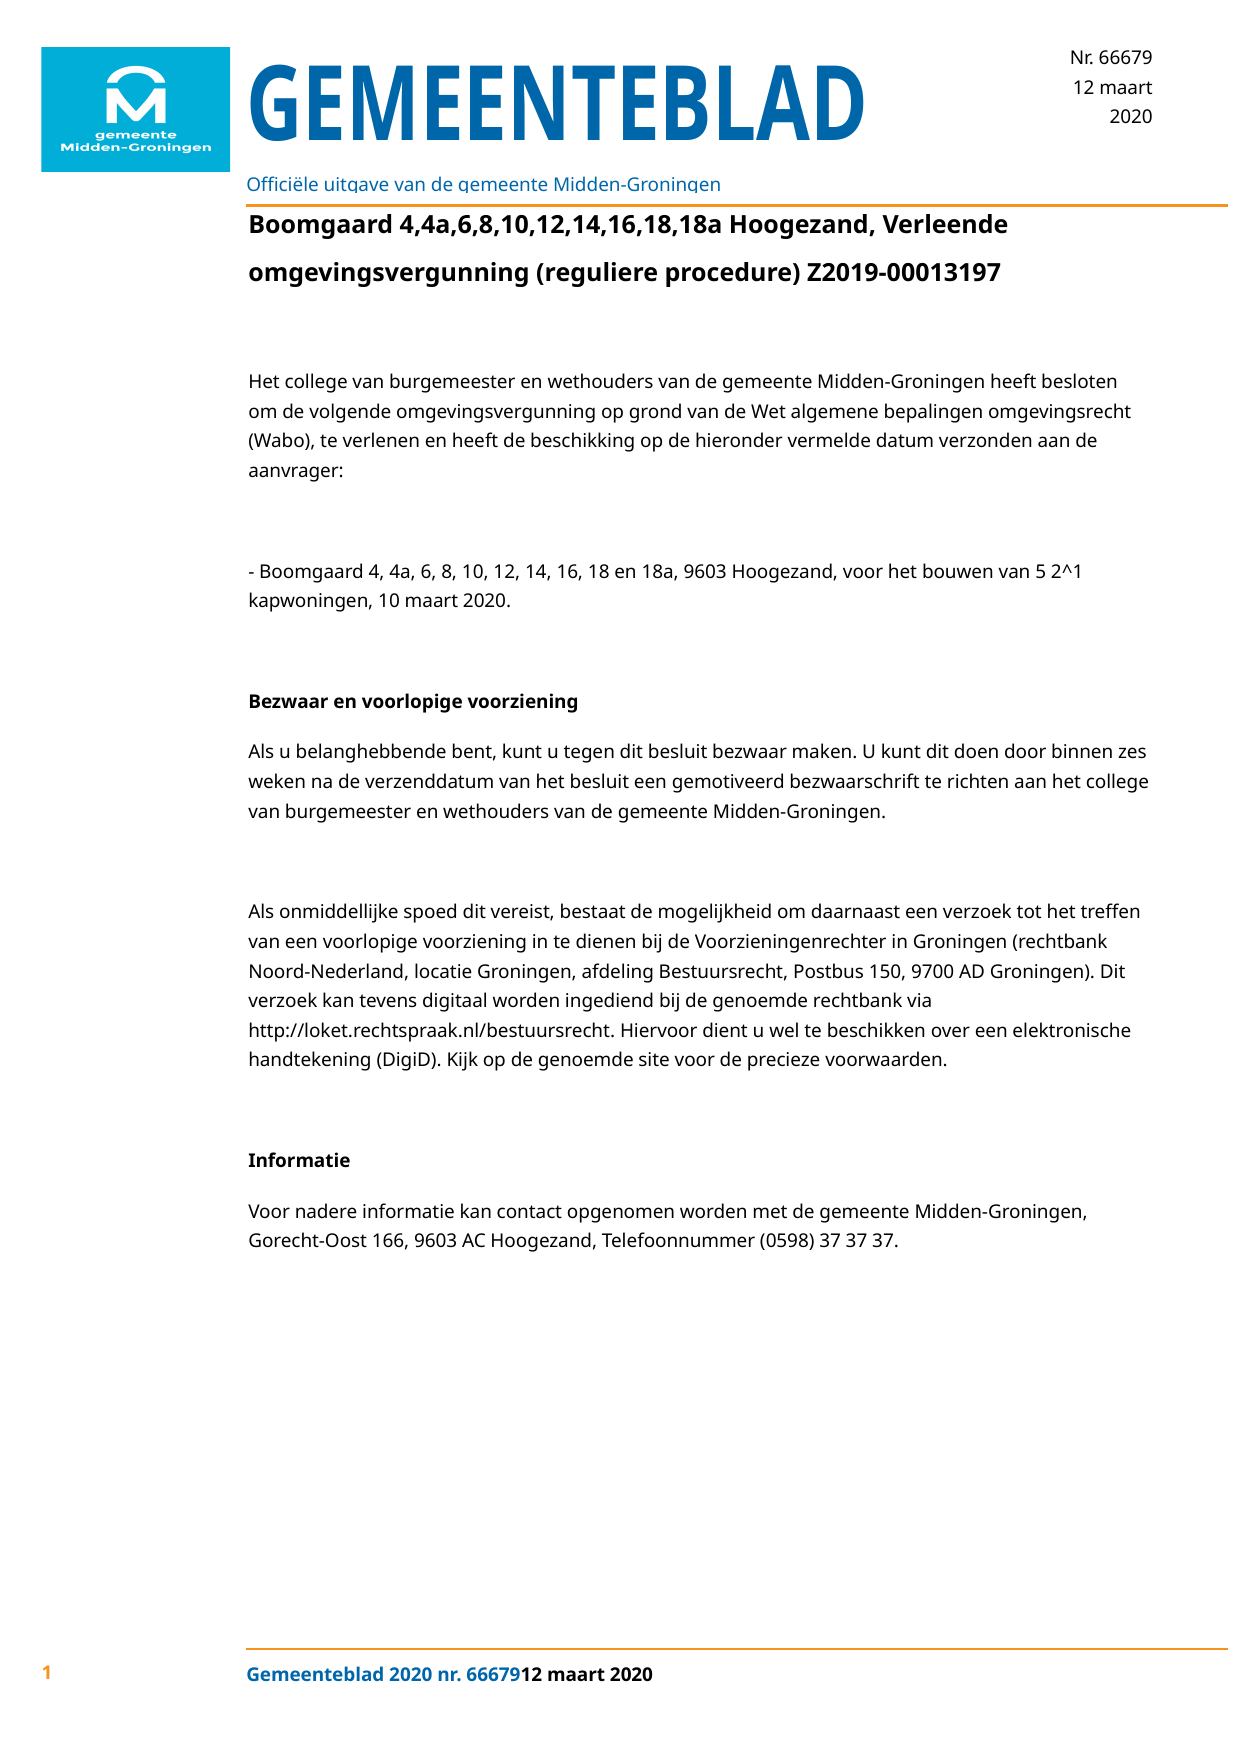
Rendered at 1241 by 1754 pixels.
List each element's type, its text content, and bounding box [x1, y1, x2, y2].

picture [108, 66, 164, 82]
text Het college van burgemeester en wethouders van de gemeente Midden-Groningen heeft besloten om de volgende omgevingsvergunning op grond van de Wet algemene bepalingen omgevingsrecht (Wabo), te verlenen en heeft de beschikking op de hieronder vermelde datum verzonden aan de aanvrager: [248, 368, 1152, 483]
text Bezwaar en voorlopige voorziening [248, 688, 1152, 714]
text Als onmiddellijke spoed dit vereist, bestaat de mogelijkheid om daarnaast een verzoek tot het treffen van een voorlopige voorziening in te dienen bij de Voorzieningenrechter in Groningen (rechtbank Noord-Nederland, locatie Groningen, afdeling Bestuursrecht, Postbus 150, 9700 AD Groningen). Dit verzoek kan tevens digitaal worden ingediend bij de genoemde rechtbank via http://loket.rechtspraak.nl/bestuursrecht. Hiervoor dient u wel te beschikken over een elektronische handtekening (DigiD). Kijk op de genoemde site voor de precieze voorwaarden. [248, 899, 1152, 1072]
text Informatie [248, 1147, 1152, 1173]
text Boomgaard 4,4a,6,8,10,12,14,16,18,18a Hoogezand, Verleende omgevingsvergunning (reguliere procedure) Z2019-00013197 [248, 207, 1152, 288]
text Voor nadere informatie kan contact opgenomen worden met de gemeente Midden-Groningen, Gorecht-Oost 166, 9603 AC Hoogezand, Telefoonnummer (0598) 37 37 37. [248, 1198, 1152, 1253]
picture [107, 89, 165, 122]
picture [184, 146, 190, 153]
text Als u belanghebbende bent, kunt u tegen dit besluit bezwaar maken. U kunt dit doen door binnen zes weken na de verzenddatum van het besluit een gemotiveerd bezwaarschrift te richten aan het college van burgemeester en wethouders van de gemeente Midden-Groningen. [248, 739, 1152, 824]
text - Boomgaard 4, 4a, 6, 8, 10, 12, 14, 16, 18 en 18a, 9603 Hoogezand, voor het bouwen van 5 2^1 kapwoningen, 10 maart 2020. [248, 558, 1152, 613]
